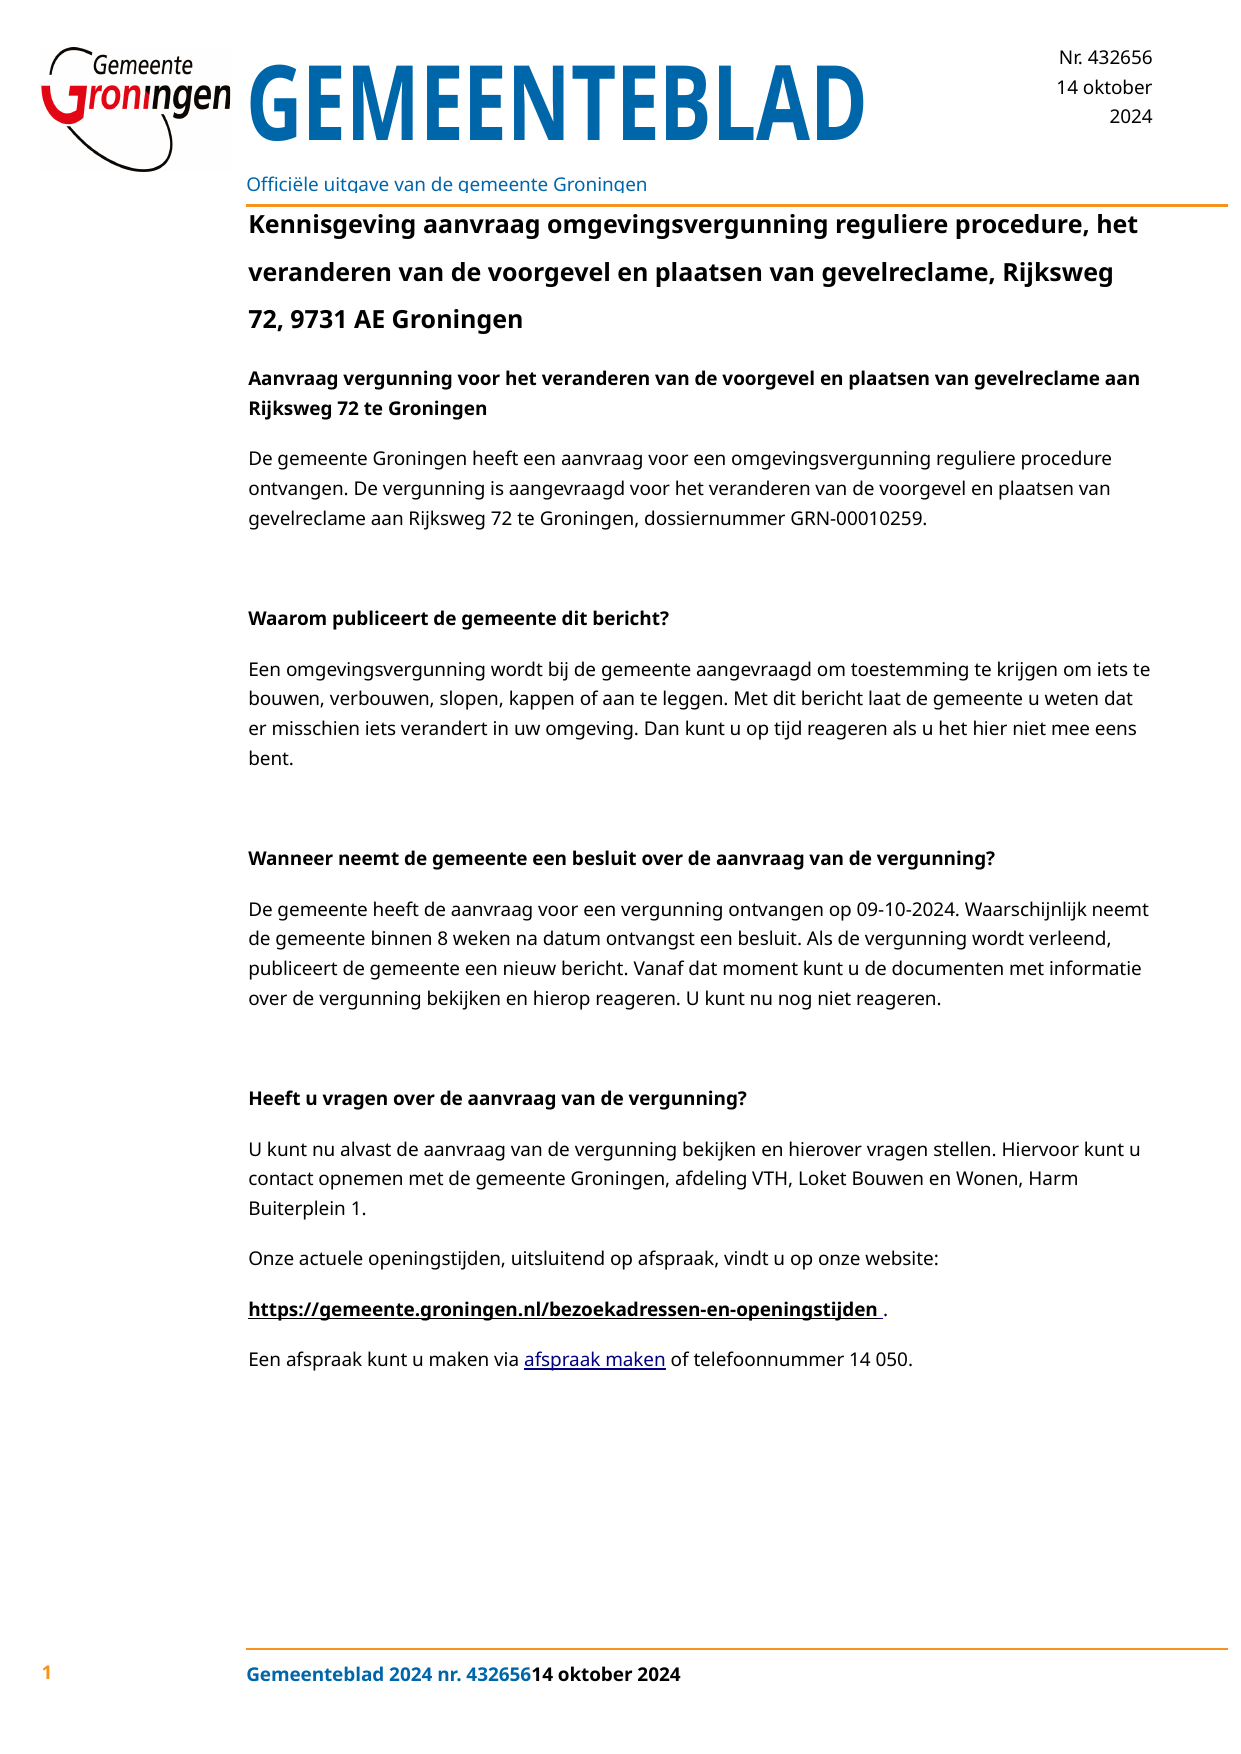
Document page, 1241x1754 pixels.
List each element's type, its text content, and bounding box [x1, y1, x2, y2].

text De gemeente heeft de aanvraag voor een vergunning ontvangen op 09-10-2024. Waarschijnlijk neemt de gemeente binnen 8 weken na datum ontvangst een besluit. Als de vergunning wordt verleend, publiceert de gemeente een nieuw bericht. Vanaf dat moment kunt u de documenten met informatie over de vergunning bekijken en hierop reageren. U kunt nu nog niet reageren. [248, 896, 1152, 1010]
text Aanvraag vergunning voor het veranderen van de voorgevel en plaatsen van gevelreclame aan Rijksweg 72 te Groningen [248, 366, 1152, 421]
text U kunt nu alvast de aanvraag van de vergunning bekijken en hierover vragen stellen. Hiervoor kunt u contact opnemen met de gemeente Groningen, afdeling VTH, Loket Bouwen en Wonen, Harm Buiterplein 1. [248, 1136, 1152, 1221]
text Waarom publiceert de gemeente dit bericht? [248, 606, 1152, 631]
picture [41, 47, 231, 172]
text https://gemeente.groningen.nl/bezoekadressen-en-openingstijden . [248, 1296, 1152, 1322]
text Wanneer neemt de gemeente een besluit over de aanvraag van de vergunning? [248, 846, 1152, 871]
text Kennisgeving aanvraag omgevingsvergunning reguliere procedure, het veranderen van de voorgevel en plaatsen van gevelreclame, Rijksweg 72, 9731 AE Groningen [248, 207, 1152, 336]
text Onze actuele openingstijden, uitsluitend op afspraak, vindt u op onze website: [248, 1246, 1152, 1271]
text Een afspraak kunt u maken via afspraak maken of telefoonnummer 14 050. [248, 1346, 1152, 1372]
text Een omgevingsvergunning wordt bij de gemeente aangevraagd om toestemming te krijgen om iets te bouwen, verbouwen, slopen, kappen of aan te leggen. Met dit bericht laat de gemeente u weten dat er misschien iets verandert in uw omgeving. Dan kunt u op tijd reageren als u het hier niet mee eens bent. [248, 656, 1152, 770]
text Heeft u vragen over de aanvraag van de vergunning? [248, 1086, 1152, 1111]
text De gemeente Groningen heeft een aanvraag voor een omgevingsvergunning reguliere procedure ontvangen. De vergunning is aangevraagd voor het veranderen van de voorgevel en plaatsen van gevelreclame aan Rijksweg 72 te Groningen, dossiernummer GRN-00010259. [248, 446, 1152, 530]
